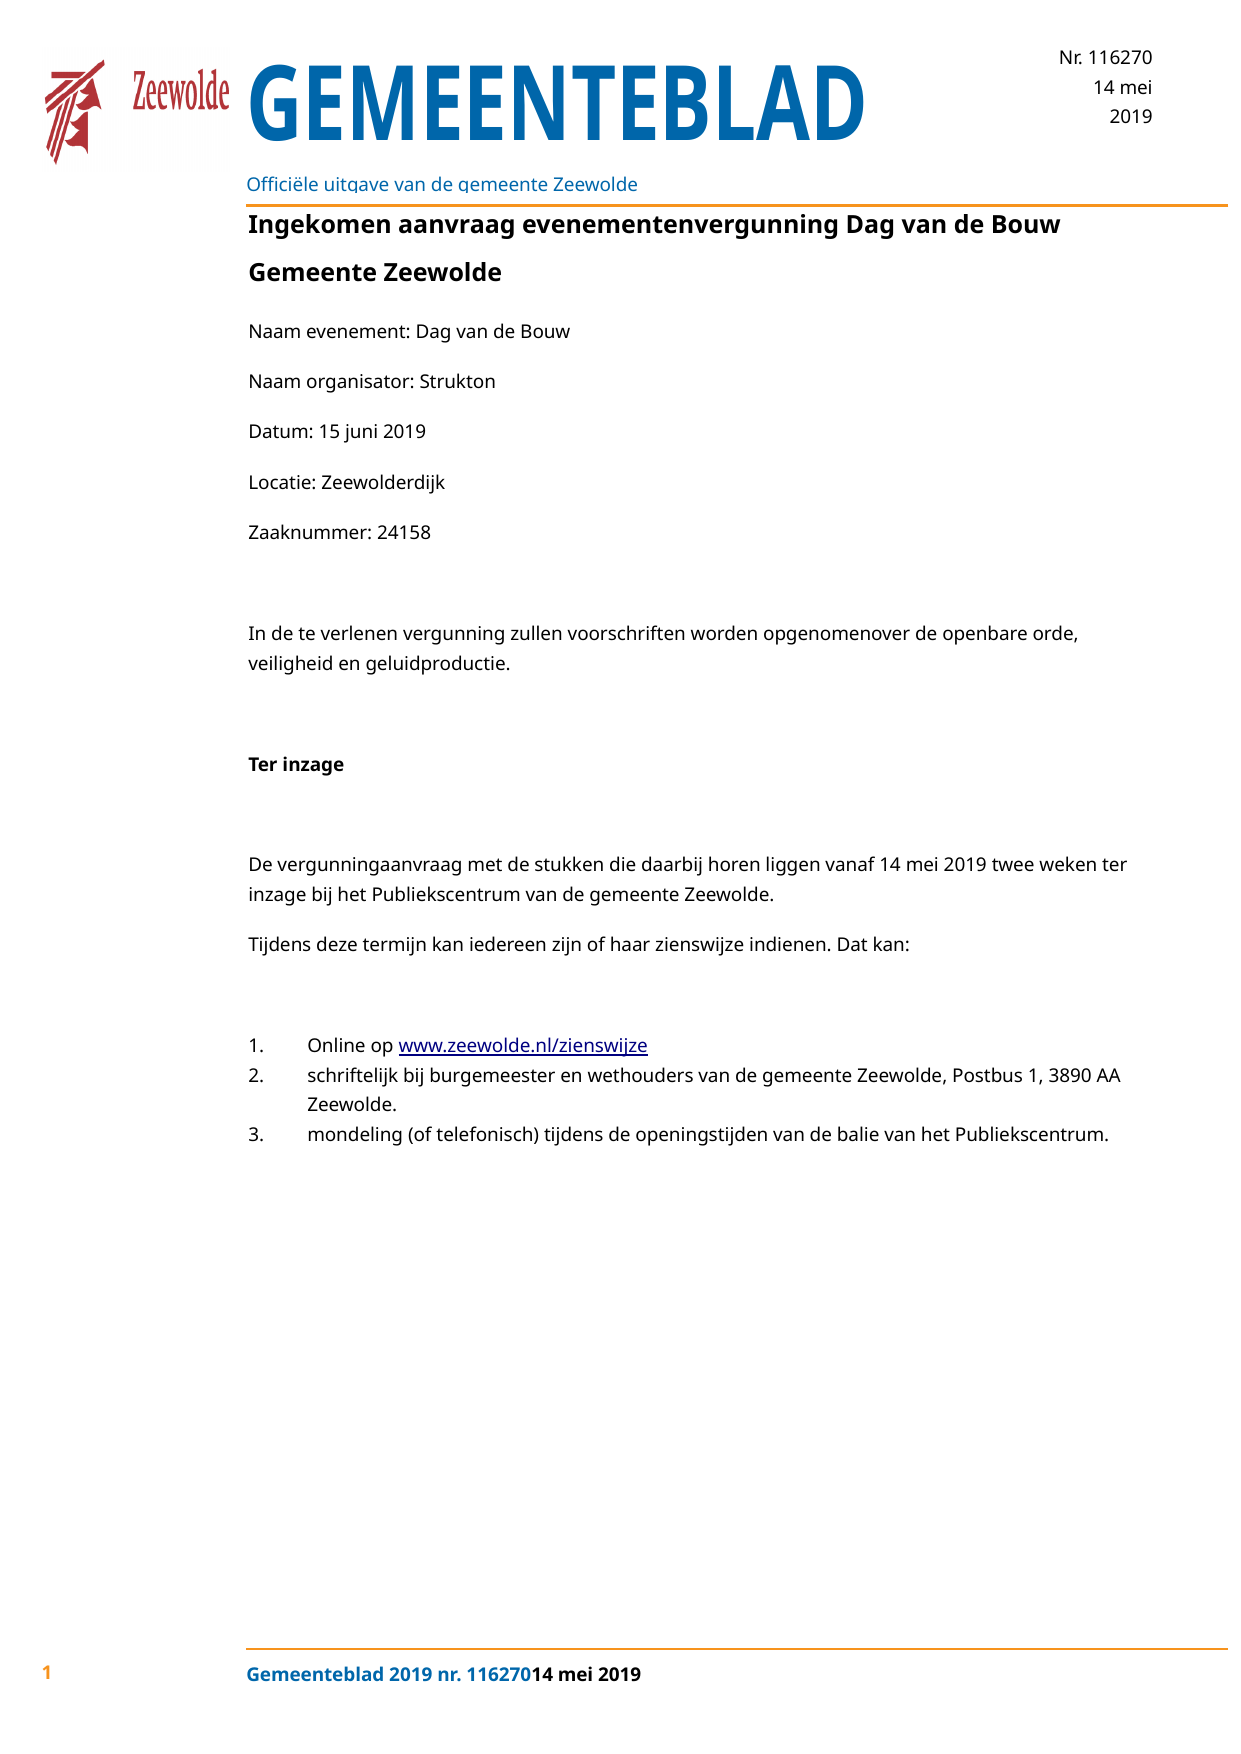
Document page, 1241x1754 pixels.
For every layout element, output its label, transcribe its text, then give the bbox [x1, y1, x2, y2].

list schriftelijk bij burgemeester en wethouders van de gemeente Zeewolde, Postbus 1, 3890 AA Zeewolde. [248, 1062, 1152, 1117]
text In de te verlenen vergunning zullen voorschriften worden opgenomenover de openbare orde, veiligheid en geluidproductie. [248, 620, 1152, 676]
text De vergunningaanvraag met de stukken die daarbij horen liggen vanaf 14 mei 2019 twee weken ter inzage bij het Publiekscentrum van de gemeente Zeewolde. [248, 852, 1152, 907]
text Locatie: Zeewolderdijk [248, 469, 1152, 495]
text Zaaknummer: 24158 [248, 519, 1152, 545]
text Datum: 15 juni 2019 [248, 419, 1152, 444]
text Tijdens deze termijn kan iedereen zijn of haar zienswijze indienen. Dat kan: [248, 932, 1152, 957]
list Online op www.zeewolde.nl/zienswijze [248, 1032, 1152, 1058]
text Ter inzage [248, 751, 1152, 777]
text Naam evenement: Dag van de Bouw [248, 318, 1152, 344]
picture [41, 47, 231, 172]
text Naam organisator: Strukton [248, 368, 1152, 394]
list mondeling (of telefonisch) tijdens de openingstijden van de balie van het Publiekscentrum. [248, 1121, 1152, 1147]
text Ingekomen aanvraag evenementenvergunning Dag van de Bouw Gemeente Zeewolde [248, 207, 1152, 288]
